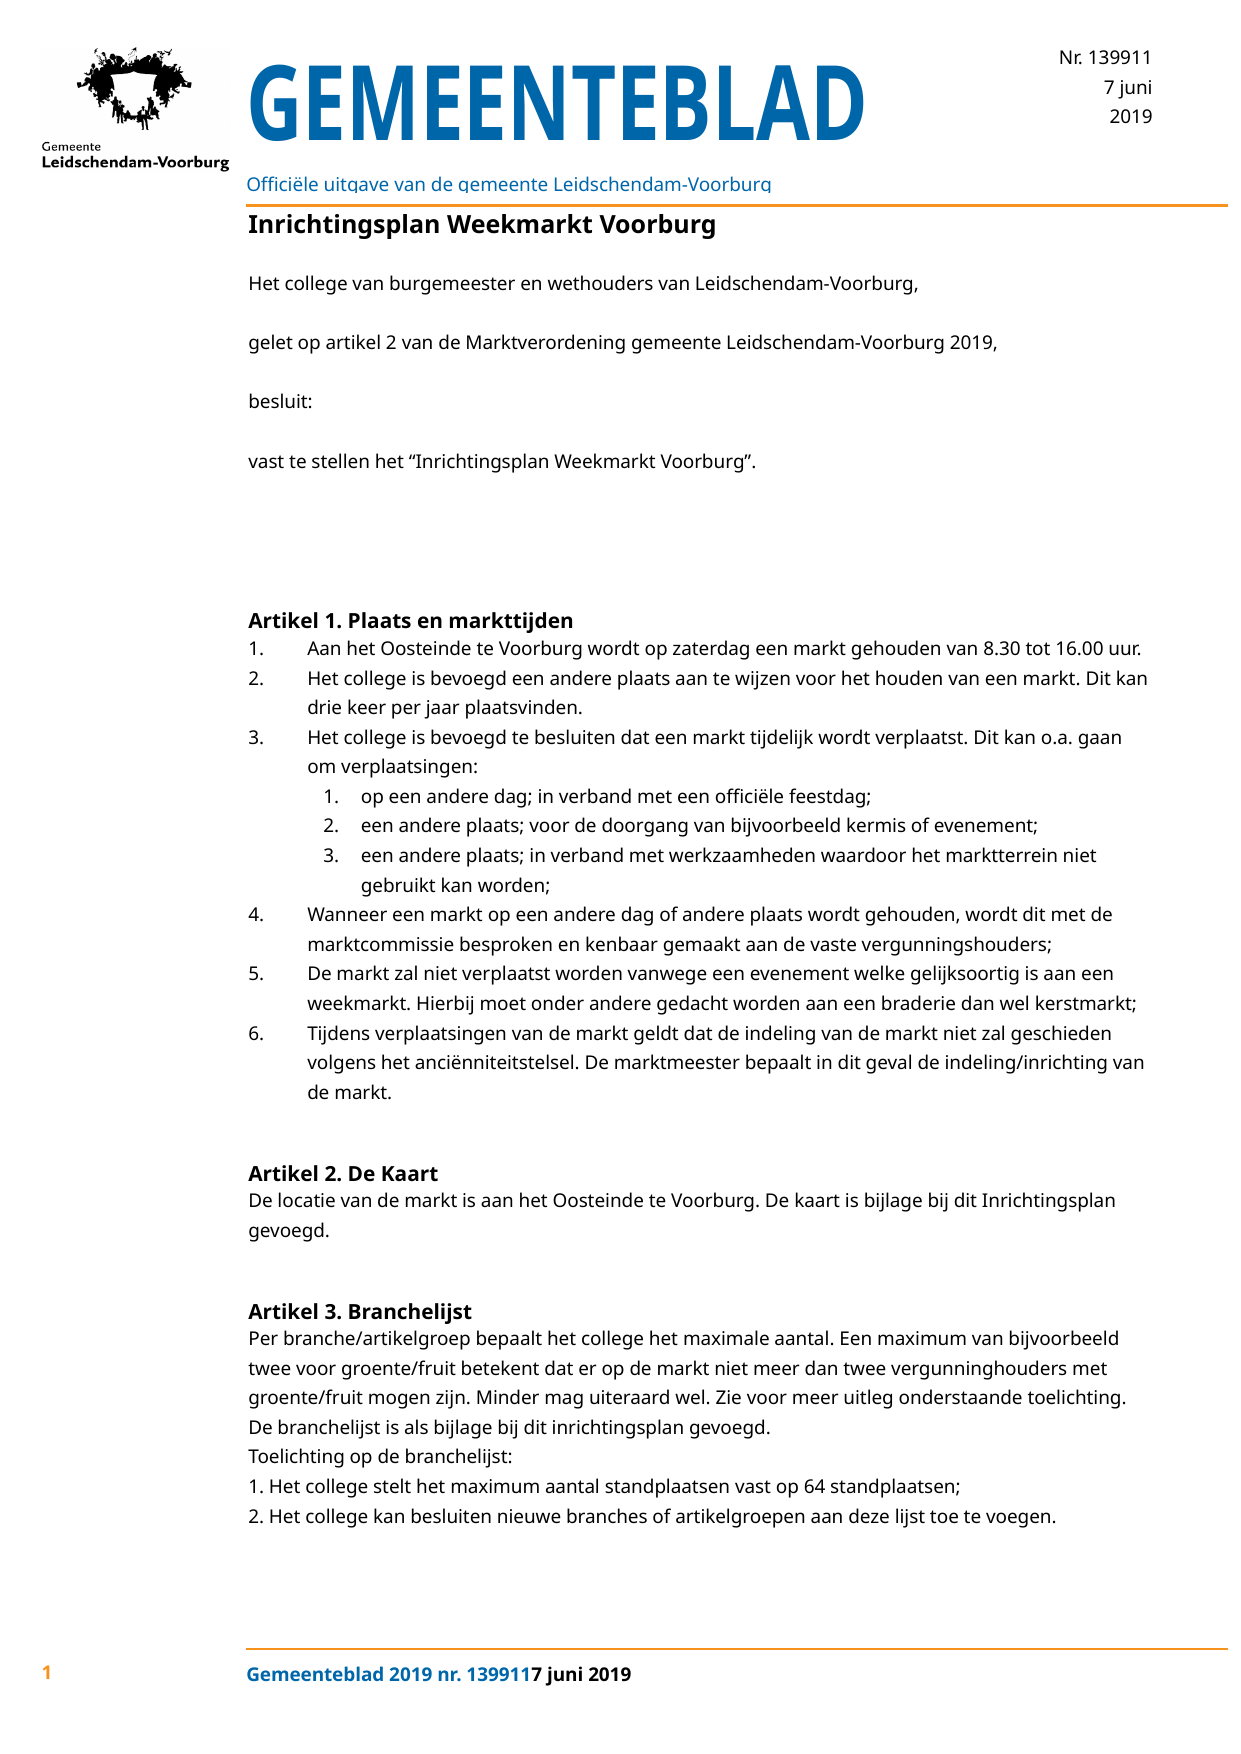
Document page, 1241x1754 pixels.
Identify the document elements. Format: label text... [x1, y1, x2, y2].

text 1. Het college stelt het maximum aantal standplaatsen vast op 64 standplaatsen; [248, 1473, 1152, 1499]
text besluit: [248, 389, 1152, 414]
list op een andere dag; in verband met een officiële feestdag; [323, 783, 1152, 809]
text Artikel 1. Plaats en markttijden [248, 607, 1152, 635]
list een andere plaats; voor de doorgang van bijvoorbeeld kermis of evenement; [323, 813, 1152, 838]
list Wanneer een markt op een andere dag of andere plaats wordt gehouden, wordt dit met de marktcommissie besproken en kenbaar gemaakt aan de vaste vergunningshouders; [248, 901, 1152, 957]
text De locatie van de markt is aan het Oosteinde te Voorburg. De kaart is bijlage bij dit Inrichtingsplan gevoegd. [248, 1187, 1152, 1243]
text De branchelijst is als bijlage bij dit inrichtingsplan gevoegd. [248, 1414, 1152, 1440]
text gelet op artikel 2 van de Marktverordening gemeente Leidschendam-Voorburg 2019, [248, 329, 1152, 355]
text Toelichting op de branchelijst: [248, 1444, 1152, 1469]
list Aan het Oosteinde te Voorburg wordt op zaterdag een markt gehouden van 8.30 tot 16.00 uur. [248, 635, 1152, 661]
text Artikel 2. De Kaart [248, 1159, 1152, 1187]
text Artikel 3. Branchelijst [248, 1297, 1152, 1325]
text Inrichtingsplan Weekmarkt Voorburg [248, 207, 1152, 241]
list Tijdens verplaatsingen van de markt geldt dat de indeling van de markt niet zal geschieden volgens het anciënniteitstelsel. De marktmeester bepaalt in dit geval de indeling/inrichting van de markt. [248, 1020, 1152, 1104]
text Per branche/artikelgroep bepaalt het college het maximale aantal. Een maximum van bijvoorbeeld twee voor groente/fruit betekent dat er op de markt niet meer dan twee vergunninghouders met groente/fruit mogen zijn. Minder mag uiteraard wel. Zie voor meer uitleg onderstaande toelichting. [248, 1325, 1152, 1410]
list een andere plaats; in verband met werkzaamheden waardoor het marktterrein niet gebruikt kan worden; [323, 842, 1152, 897]
list Het college is bevoegd een andere plaats aan te wijzen voor het houden van een markt. Dit kan drie keer per jaar plaatsvinden. [248, 665, 1152, 720]
text Het college van burgemeester en wethouders van Leidschendam-Voorburg, [248, 270, 1152, 296]
text vast te stellen het “Inrichtingsplan Weekmarkt Voorburg”. [248, 448, 1152, 473]
picture [41, 47, 231, 172]
list Het college is bevoegd te besluiten dat een markt tijdelijk wordt verplaatst. Dit kan o.a. gaan om verplaatsingen: [248, 724, 1152, 779]
text 2. Het college kan besluiten nieuwe branches of artikelgroepen aan deze lijst toe te voegen. [248, 1503, 1152, 1528]
list De markt zal niet verplaatst worden vanwege een evenement welke gelijksoortig is aan een weekmarkt. Hierbij moet onder andere gedacht worden aan een braderie dan wel kerstmarkt; [248, 961, 1152, 1016]
